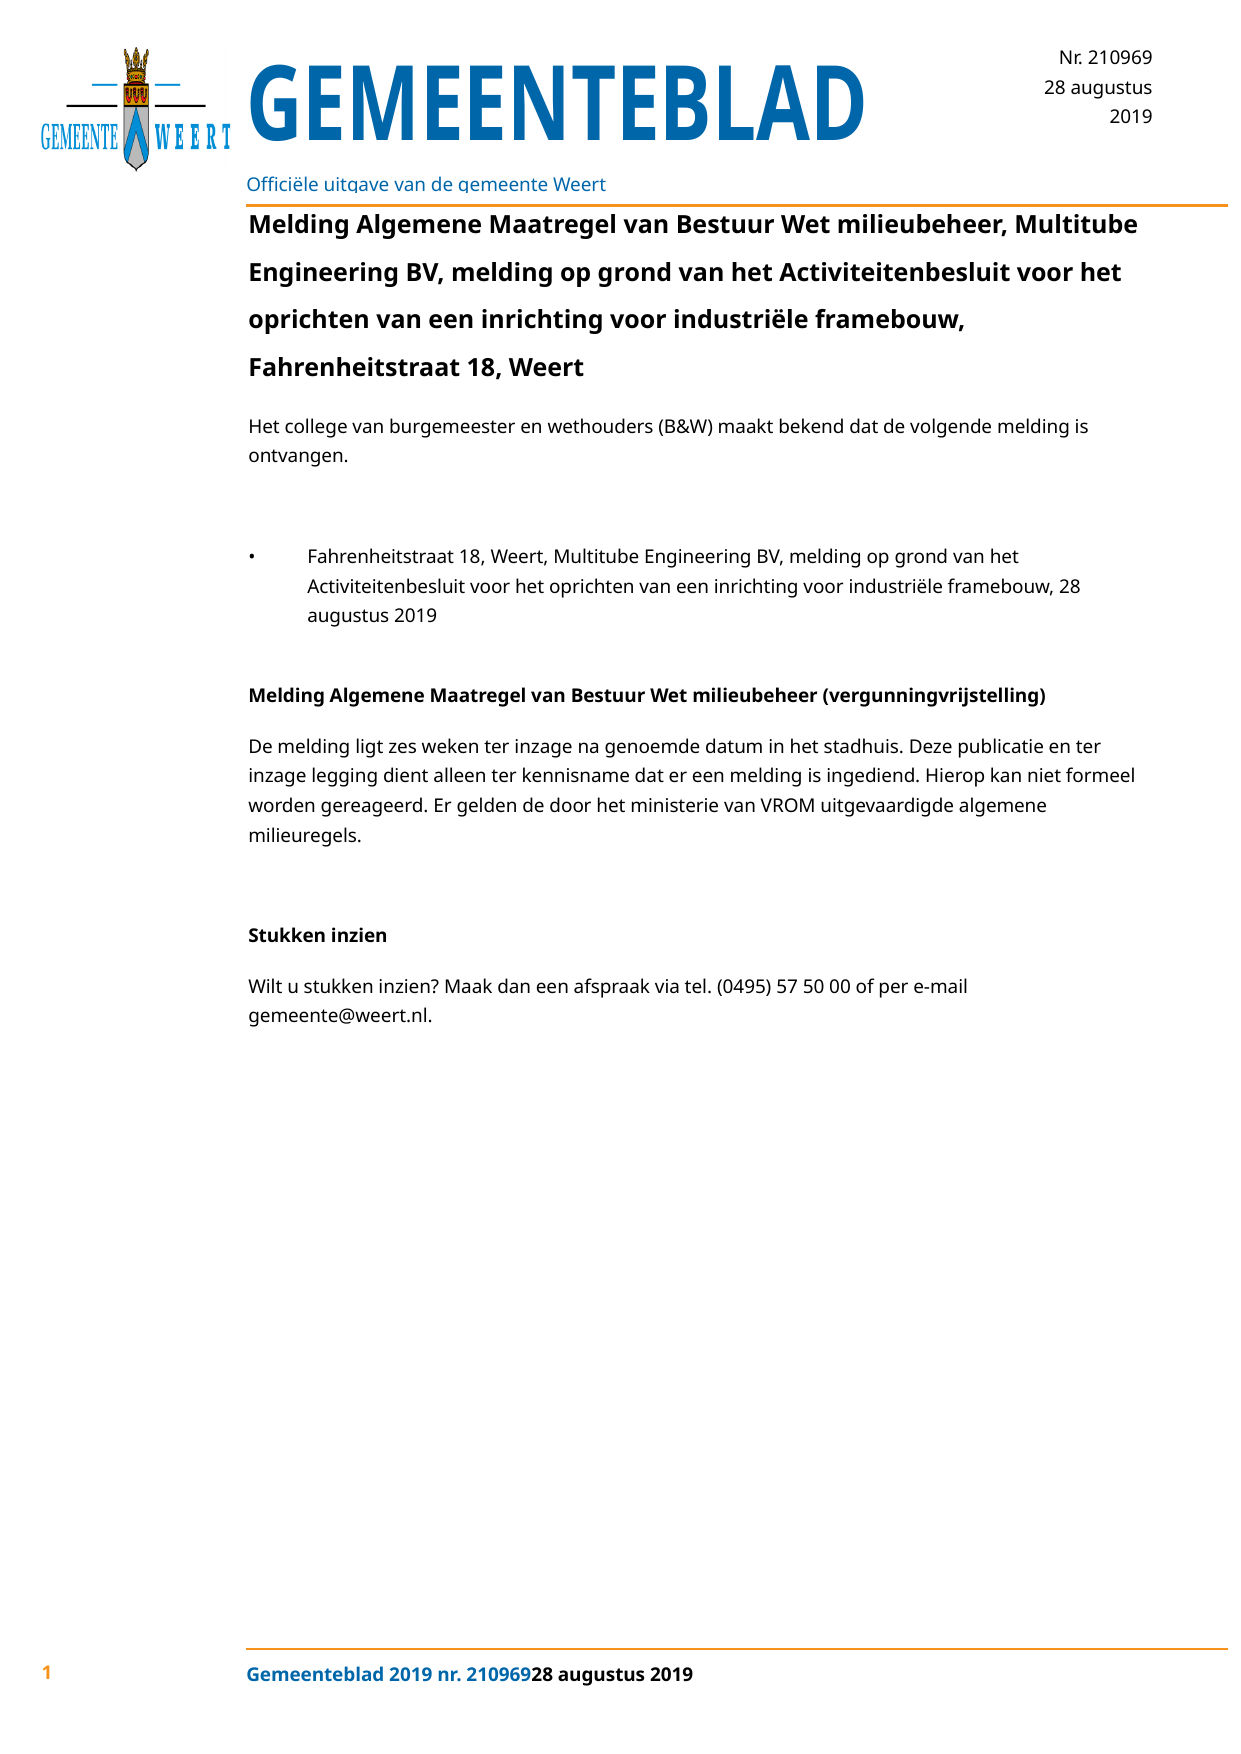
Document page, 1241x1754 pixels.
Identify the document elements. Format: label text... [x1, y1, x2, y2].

list Fahrenheitstraat 18, Weert, Multitube Engineering BV, melding op grond van het Activiteitenbesluit voor het oprichten van een inrichting voor industriële framebouw, 28 augustus 2019 [248, 543, 1152, 628]
text Melding Algemene Maatregel van Bestuur Wet milieubeheer, Multitube Engineering BV, melding op grond van het Activiteitenbesluit voor het oprichten van een inrichting voor industriële framebouw, Fahrenheitstraat 18, Weert [248, 207, 1152, 384]
text Melding Algemene Maatregel van Bestuur Wet milieubeheer (vergunningvrijstelling) [248, 683, 1152, 708]
text Stukken inzien [248, 923, 1152, 948]
text Wilt u stukken inzien? Maak dan een afspraak via tel. (0495) 57 50 00 of per e-mail gemeente@weert.nl. [248, 973, 1152, 1028]
text Het college van burgemeester en wethouders (B&W) maakt bekend dat de volgende melding is ontvangen. [248, 413, 1152, 468]
picture [41, 47, 231, 172]
text De melding ligt zes weken ter inzage na genoemde datum in het stadhuis. Deze publicatie en ter inzage legging dient alleen ter kennisname dat er een melding is ingediend. Hierop kan niet formeel worden gereageerd. Er gelden de door het ministerie van VROM uitgevaardigde algemene milieuregels. [248, 733, 1152, 848]
